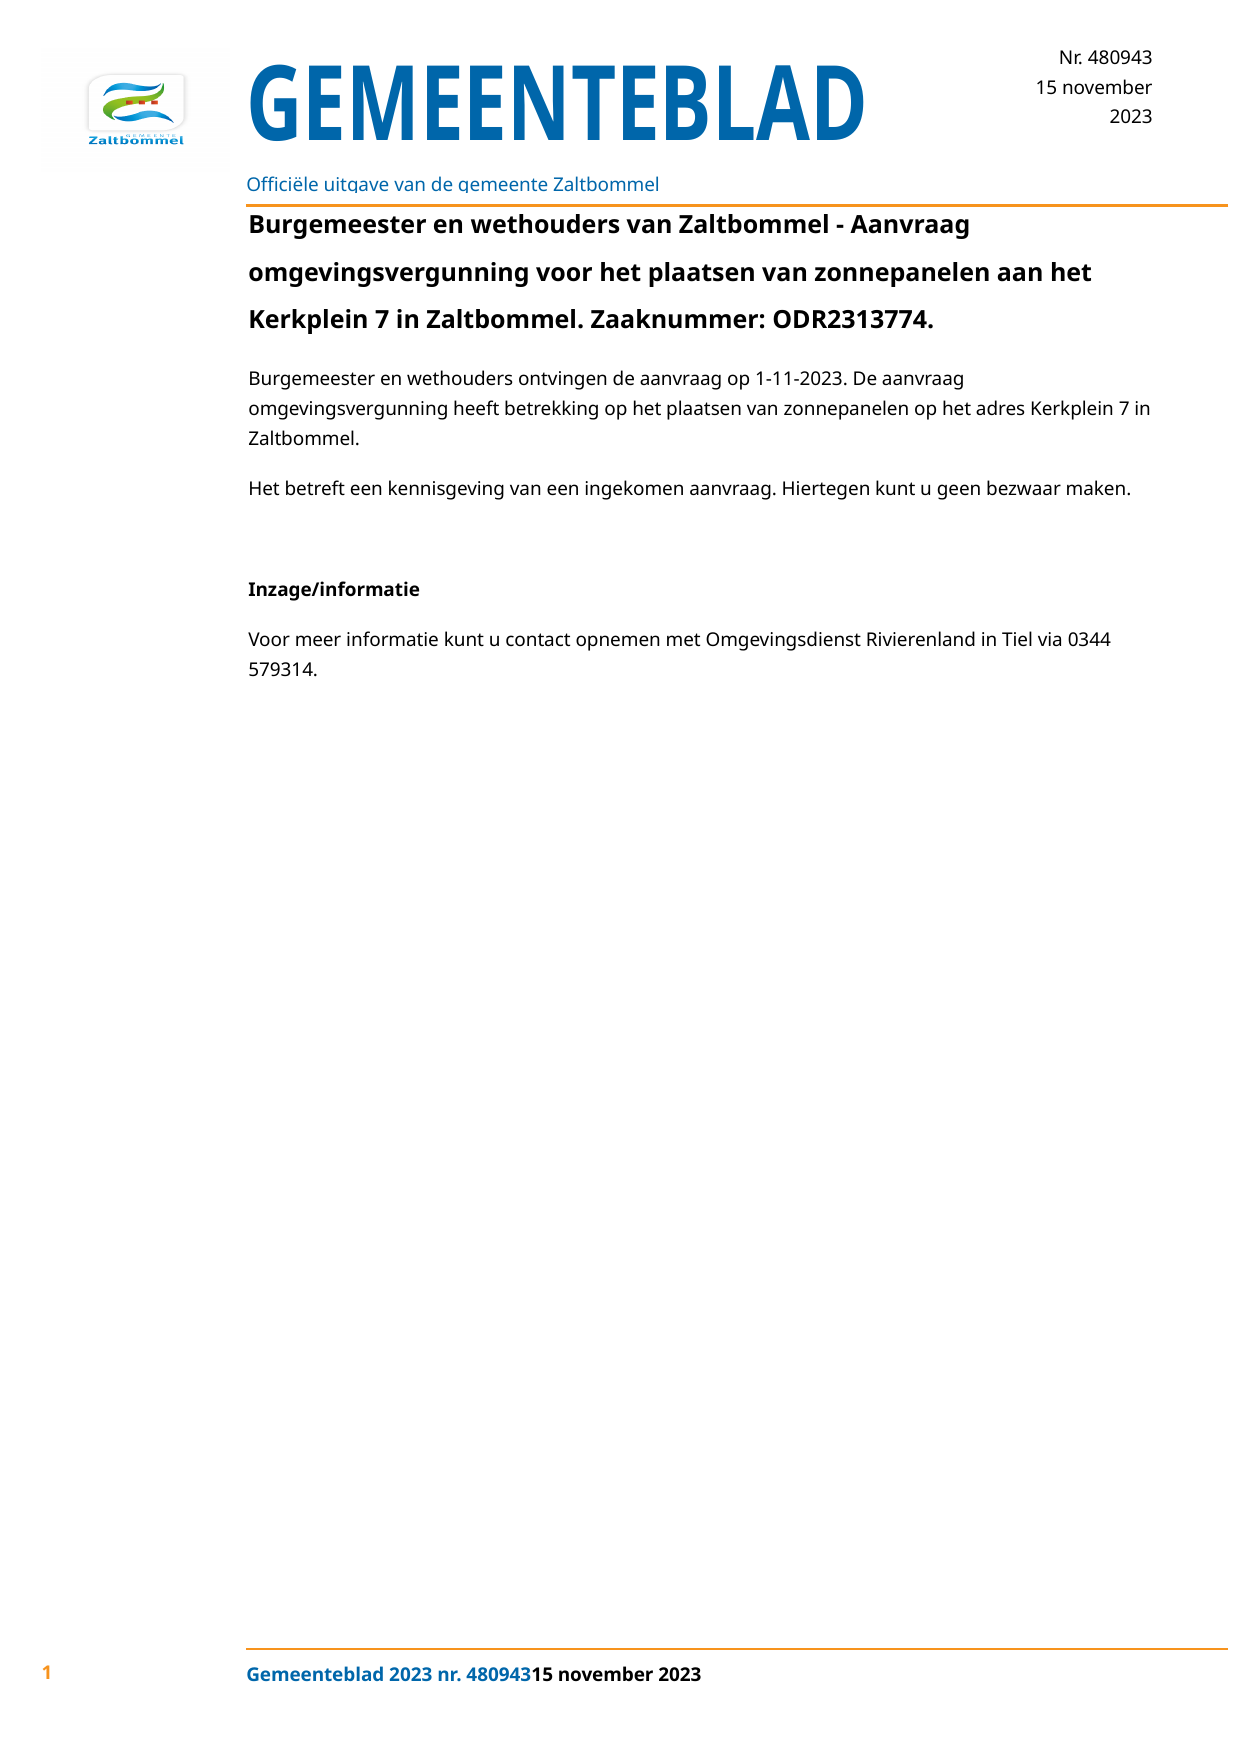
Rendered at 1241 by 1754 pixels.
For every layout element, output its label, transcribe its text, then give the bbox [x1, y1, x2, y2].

text Burgemeester en wethouders ontvingen de aanvraag op 1-11-2023. De aanvraag omgevingsvergunning heeft betrekking op het plaatsen van zonnepanelen op het adres Kerkplein 7 in Zaltbommel. [248, 366, 1152, 450]
text Het betreft een kennisgeving van een ingekomen aanvraag. Hiertegen kunt u geen bezwaar maken. [248, 475, 1152, 501]
text Inzage/informatie [248, 576, 1152, 602]
text Voor meer informatie kunt u contact opnemen met Omgevingsdienst Rivierenland in Tiel via 0344 579314. [248, 626, 1152, 682]
picture [41, 47, 231, 172]
text Burgemeester en wethouders van Zaltbommel - Aanvraag omgevingsvergunning voor het plaatsen van zonnepanelen aan het Kerkplein 7 in Zaltbommel. Zaaknummer: ODR2313774. [248, 207, 1152, 336]
